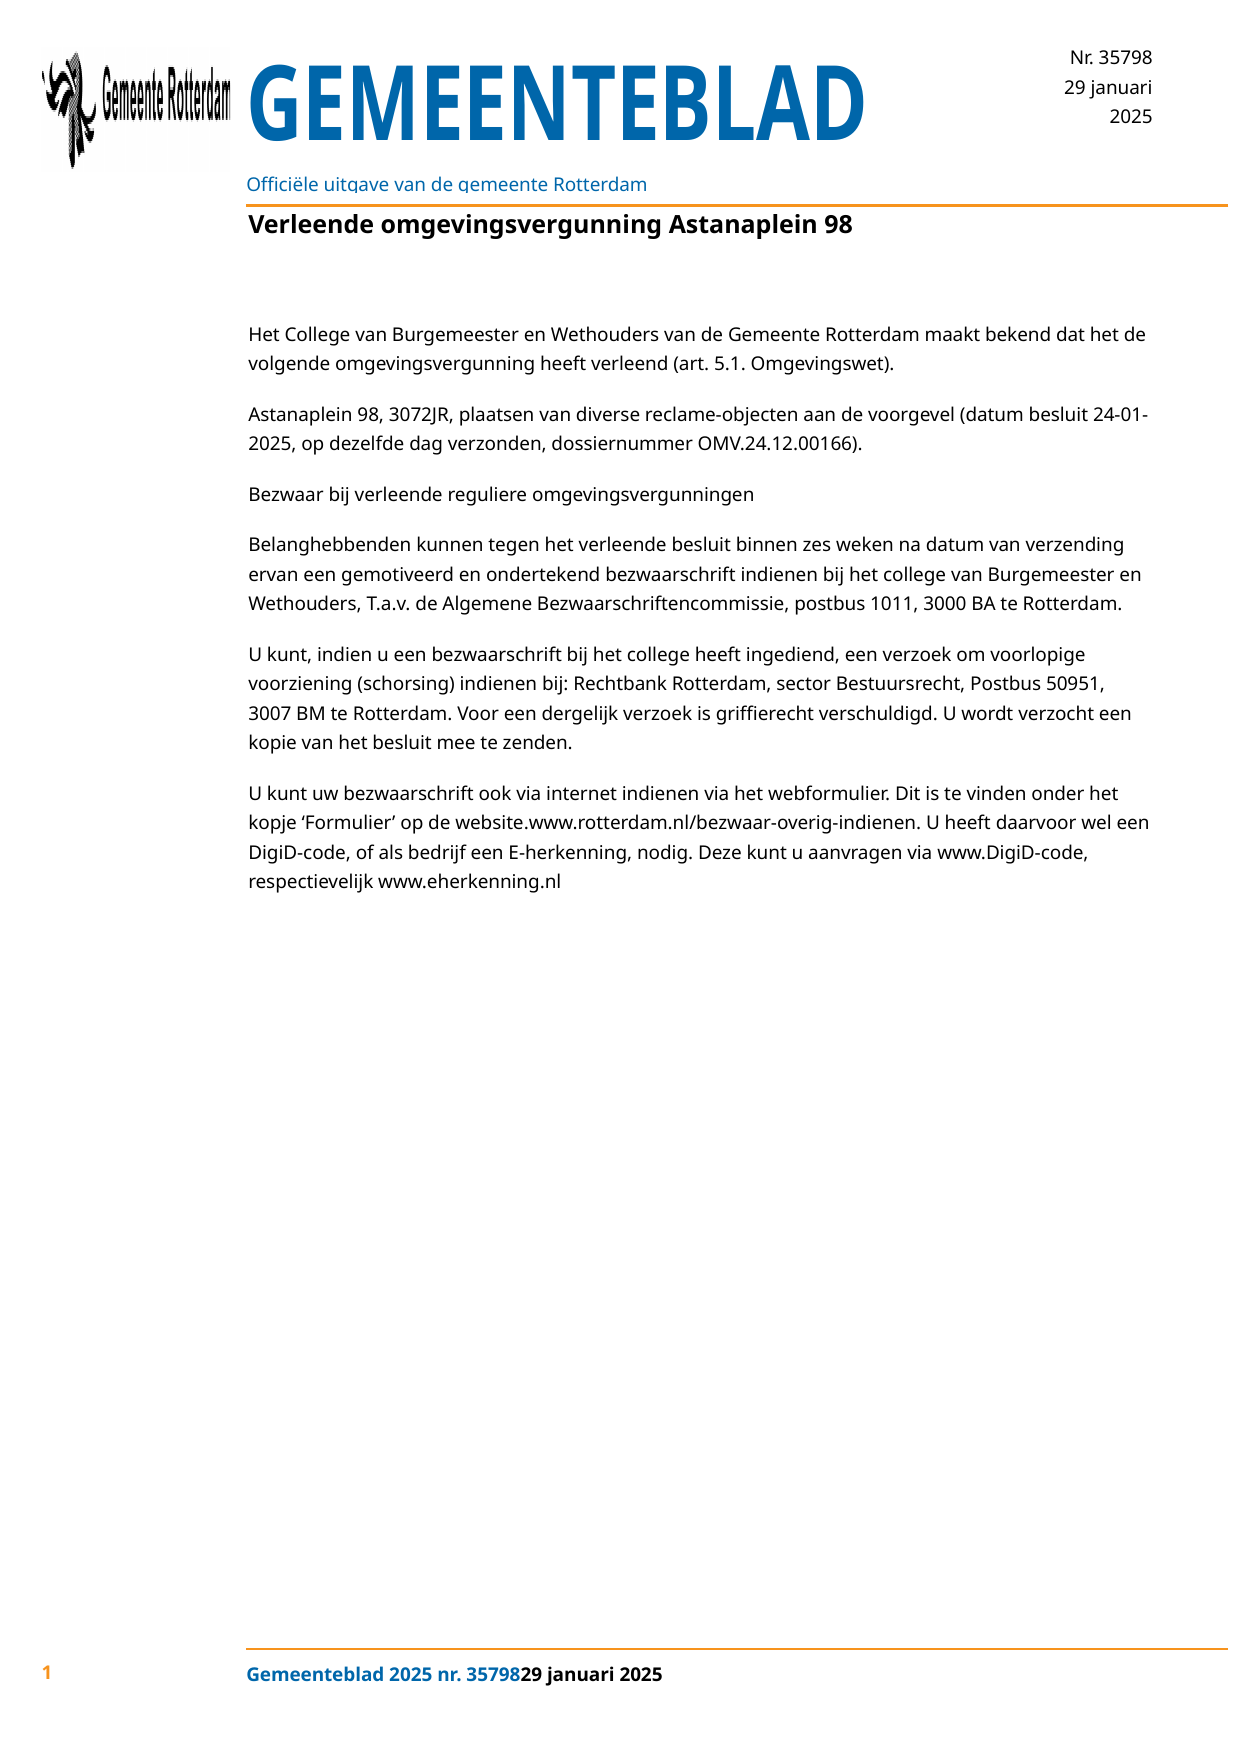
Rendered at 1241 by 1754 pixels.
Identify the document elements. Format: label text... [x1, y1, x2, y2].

text U kunt uw bezwaarschrift ook via internet indienen via het webformulier. Dit is te vinden onder het kopje ‘Formulier’ op de website.www.rotterdam.nl/bezwaar-overig-indienen. U heeft daarvoor wel een DigiD-code, of als bedrijf een E-herkenning, nodig. Deze kunt u aanvragen via www.DigiD-code, respectievelijk www.eherkenning.nl [248, 780, 1152, 894]
text U kunt, indien u een bezwaarschrift bij het college heeft ingediend, een verzoek om voorlopige voorziening (schorsing) indienen bij: Rechtbank Rotterdam, sector Bestuursrecht, Postbus 50951, 3007 BM te Rotterdam. Voor een dergelijk verzoek is griffierecht verschuldigd. U wordt verzocht een kopie van het besluit mee te zenden. [248, 641, 1152, 755]
picture [41, 47, 231, 172]
text Het College van Burgemeester en Wethouders van de Gemeente Rotterdam maakt bekend dat het de volgende omgevingsvergunning heeft verleend (art. 5.1. Omgevingswet). [248, 321, 1152, 376]
text Bezwaar bij verleende reguliere omgevingsvergunningen [248, 481, 1152, 506]
text Belanghebbenden kunnen tegen het verleende besluit binnen zes weken na datum van verzending ervan een gemotiveerd en ondertekend bezwaarschrift indienen bij het college van Burgemeester en Wethouders, T.a.v. de Algemene Bezwaarschriftencommissie, postbus 1011, 3000 BA te Rotterdam. [248, 531, 1152, 616]
text Astanaplein 98, 3072JR, plaatsen van diverse reclame-objecten aan de voorgevel (datum besluit 24-01-2025, op dezelfde dag verzonden, dossiernummer OMV.24.12.00166). [248, 401, 1152, 456]
text Verleende omgevingsvergunning Astanaplein 98 [248, 207, 1152, 241]
